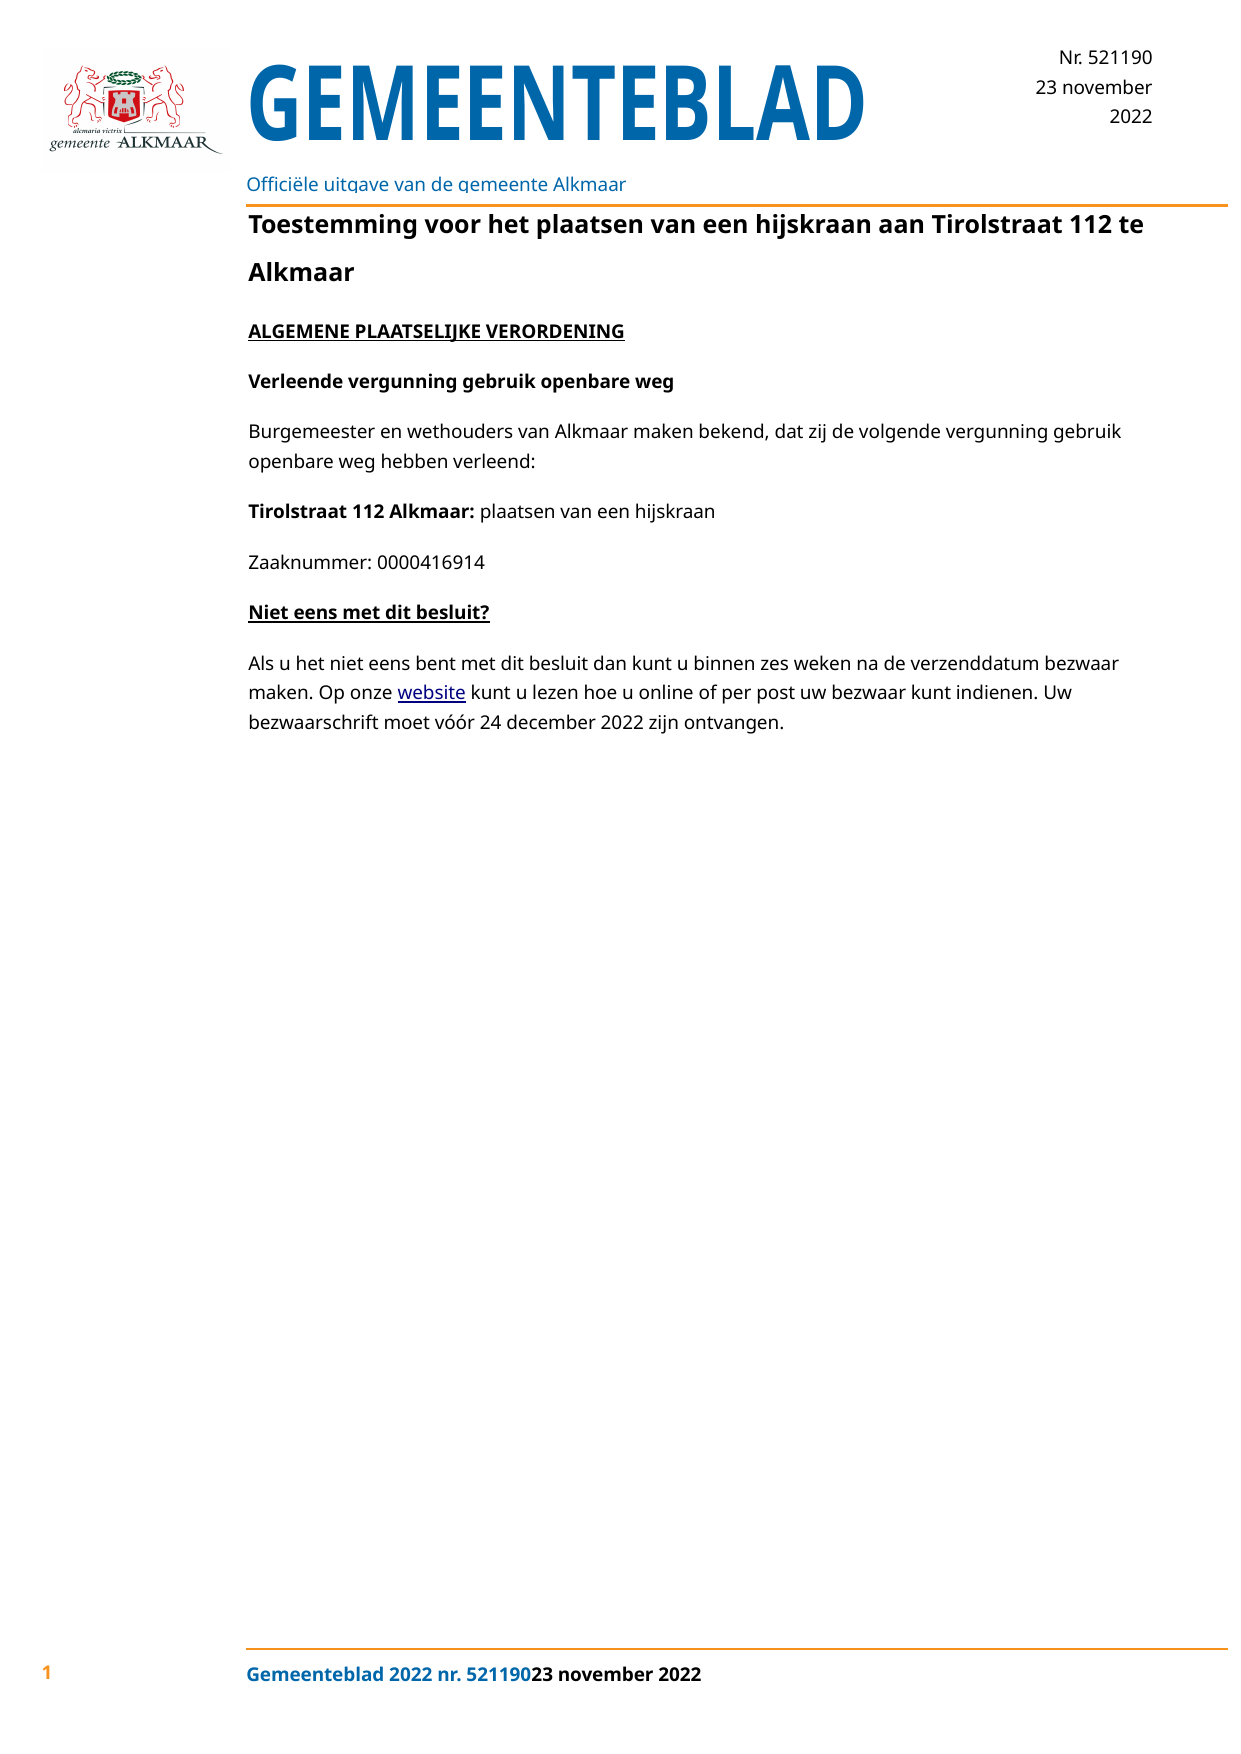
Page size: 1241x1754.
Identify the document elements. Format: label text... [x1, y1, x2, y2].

text Verleende vergunning gebruik openbare weg [248, 368, 1152, 394]
text Zaaknummer: 0000416914 [248, 549, 1152, 575]
text Toestemming voor het plaatsen van een hijskraan aan Tirolstraat 112 te Alkmaar [248, 207, 1152, 288]
text Burgemeester en wethouders van Alkmaar maken bekend, dat zij de volgende vergunning gebruik openbare weg hebben verleend: [248, 419, 1152, 474]
text ALGEMENE PLAATSELIJKE VERORDENING [248, 318, 1152, 344]
text Niet eens met dit besluit? [248, 599, 1152, 625]
picture [41, 47, 231, 172]
text Als u het niet eens bent met dit besluit dan kunt u binnen zes weken na de verzenddatum bezwaar maken. Op onze website kunt u lezen hoe u online of per post uw bezwaar kunt indienen. Uw bezwaarschrift moet vóór 24 december 2022 zijn ontvangen. [248, 650, 1152, 735]
text Tirolstraat 112 Alkmaar: plaatsen van een hijskraan [248, 499, 1152, 524]
